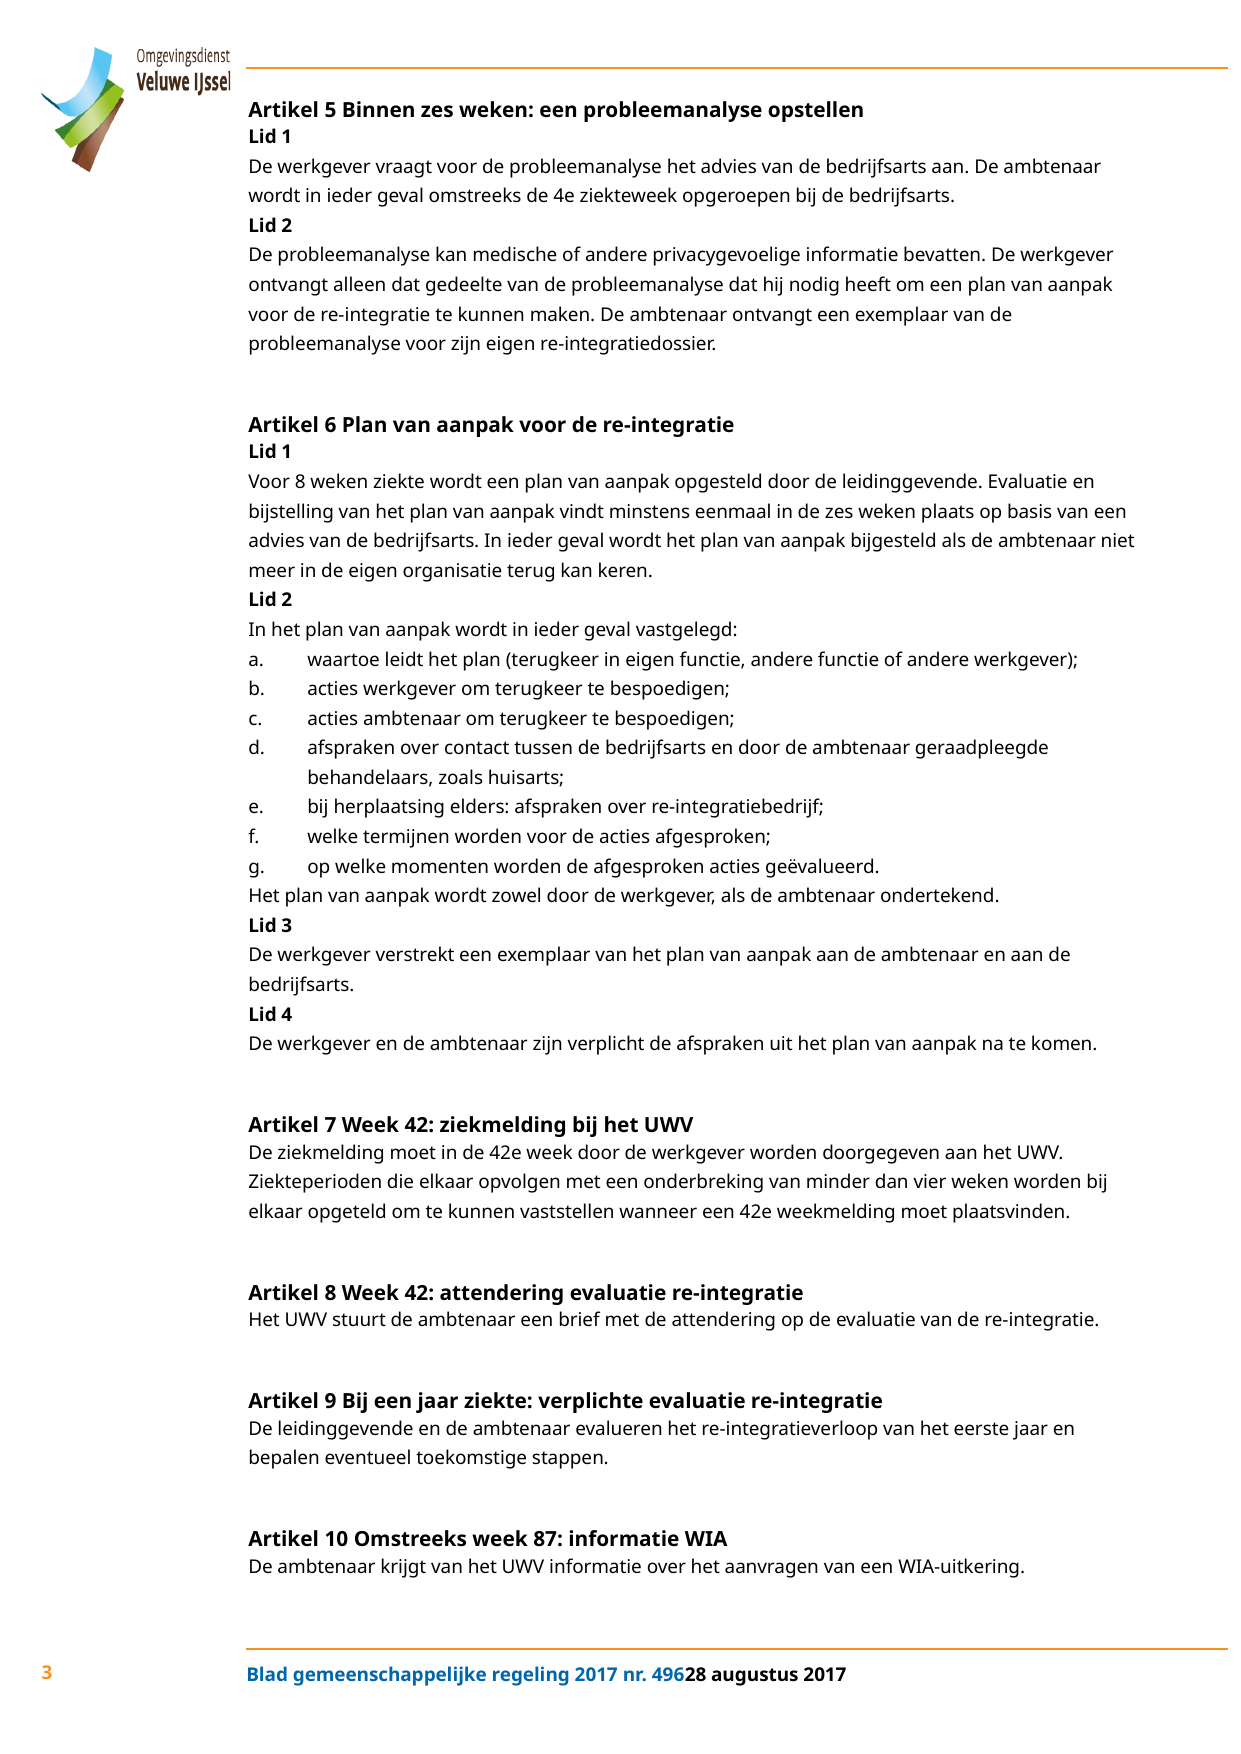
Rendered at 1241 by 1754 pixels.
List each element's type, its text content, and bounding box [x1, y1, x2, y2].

text Voor 8 weken ziekte wordt een plan van aanpak opgesteld door de leidinggevende. Evaluatie en bijstelling van het plan van aanpak vindt minstens eenmaal in de zes weken plaats op basis van een advies van de bedrijfsarts. In ieder geval wordt het plan van aanpak bijgesteld als de ambtenaar niet meer in de eigen organisatie terug kan keren. [248, 468, 1152, 583]
list welke termijnen worden voor de acties afgesproken; [248, 823, 1152, 849]
text Lid 3 [248, 912, 1152, 938]
text Het UWV stuurt de ambtenaar een brief met de attendering op de evaluatie van de re-integratie. [248, 1306, 1152, 1332]
text Artikel 7 Week 42: ziekmelding bij het UWV [248, 1110, 1152, 1139]
text Lid 2 [248, 212, 1152, 238]
text De werkgever en de ambtenaar zijn verplicht de afspraken uit het plan van aanpak na te komen. [248, 1030, 1152, 1056]
list afspraken over contact tussen de bedrijfsarts en door de ambtenaar geraadpleegde behandelaars, zoals huisarts; [248, 734, 1152, 790]
text Artikel 8 Week 42: attendering evaluatie re-integratie [248, 1278, 1152, 1306]
text Artikel 6 Plan van aanpak voor de re-integratie [248, 410, 1152, 439]
list op welke momenten worden de afgesproken acties geëvalueerd. [248, 853, 1152, 879]
text Lid 1 [248, 439, 1152, 464]
list acties ambtenaar om terugkeer te bespoedigen; [248, 705, 1152, 731]
text Het plan van aanpak wordt zowel door de werkgever, als de ambtenaar ondertekend. [248, 882, 1152, 908]
picture [41, 47, 231, 172]
text Lid 1 [248, 123, 1152, 149]
text De ambtenaar krijgt van het UWV informatie over het aanvragen van een WIA-uitkering. [248, 1553, 1152, 1579]
text Lid 2 [248, 587, 1152, 612]
text Artikel 5 Binnen zes weken: een probleemanalyse opstellen [248, 95, 1152, 123]
text De ziekmelding moet in de 42e week door de werkgever worden doorgegeven aan het UWV. Ziekteperioden die elkaar opvolgen met een onderbreking van minder dan vier weken worden bij elkaar opgeteld om te kunnen vaststellen wanneer een 42e weekmelding moet plaatsvinden. [248, 1139, 1152, 1224]
text In het plan van aanpak wordt in ieder geval vastgelegd: [248, 616, 1152, 642]
text De werkgever verstrekt een exemplaar van het plan van aanpak aan de ambtenaar en aan de bedrijfsarts. [248, 942, 1152, 997]
list bij herplaatsing elders: afspraken over re-integratiebedrijf; [248, 794, 1152, 819]
text Artikel 10 Omstreeks week 87: informatie WIA [248, 1524, 1152, 1553]
list waartoe leidt het plan (terugkeer in eigen functie, andere functie of andere werkgever); [248, 646, 1152, 672]
text Artikel 9 Bij een jaar ziekte: verplichte evaluatie re-integratie [248, 1386, 1152, 1415]
text Lid 4 [248, 1001, 1152, 1027]
text De probleemanalyse kan medische of andere privacygevoelige informatie bevatten. De werkgever ontvangt alleen dat gedeelte van de probleemanalyse dat hij nodig heeft om een plan van aanpak voor de re-integratie te kunnen maken. De ambtenaar ontvangt een exemplaar van de probleemanalyse voor zijn eigen re-integratiedossier. [248, 242, 1152, 356]
text De werkgever vraagt voor de probleemanalyse het advies van de bedrijfsarts aan. De ambtenaar wordt in ieder geval omstreeks de 4e ziekteweek opgeroepen bij de bedrijfsarts. [248, 153, 1152, 208]
text De leidinggevende en de ambtenaar evalueren het re-integratieverloop van het eerste jaar en bepalen eventueel toekomstige stappen. [248, 1415, 1152, 1470]
list acties werkgever om terugkeer te bespoedigen; [248, 675, 1152, 701]
